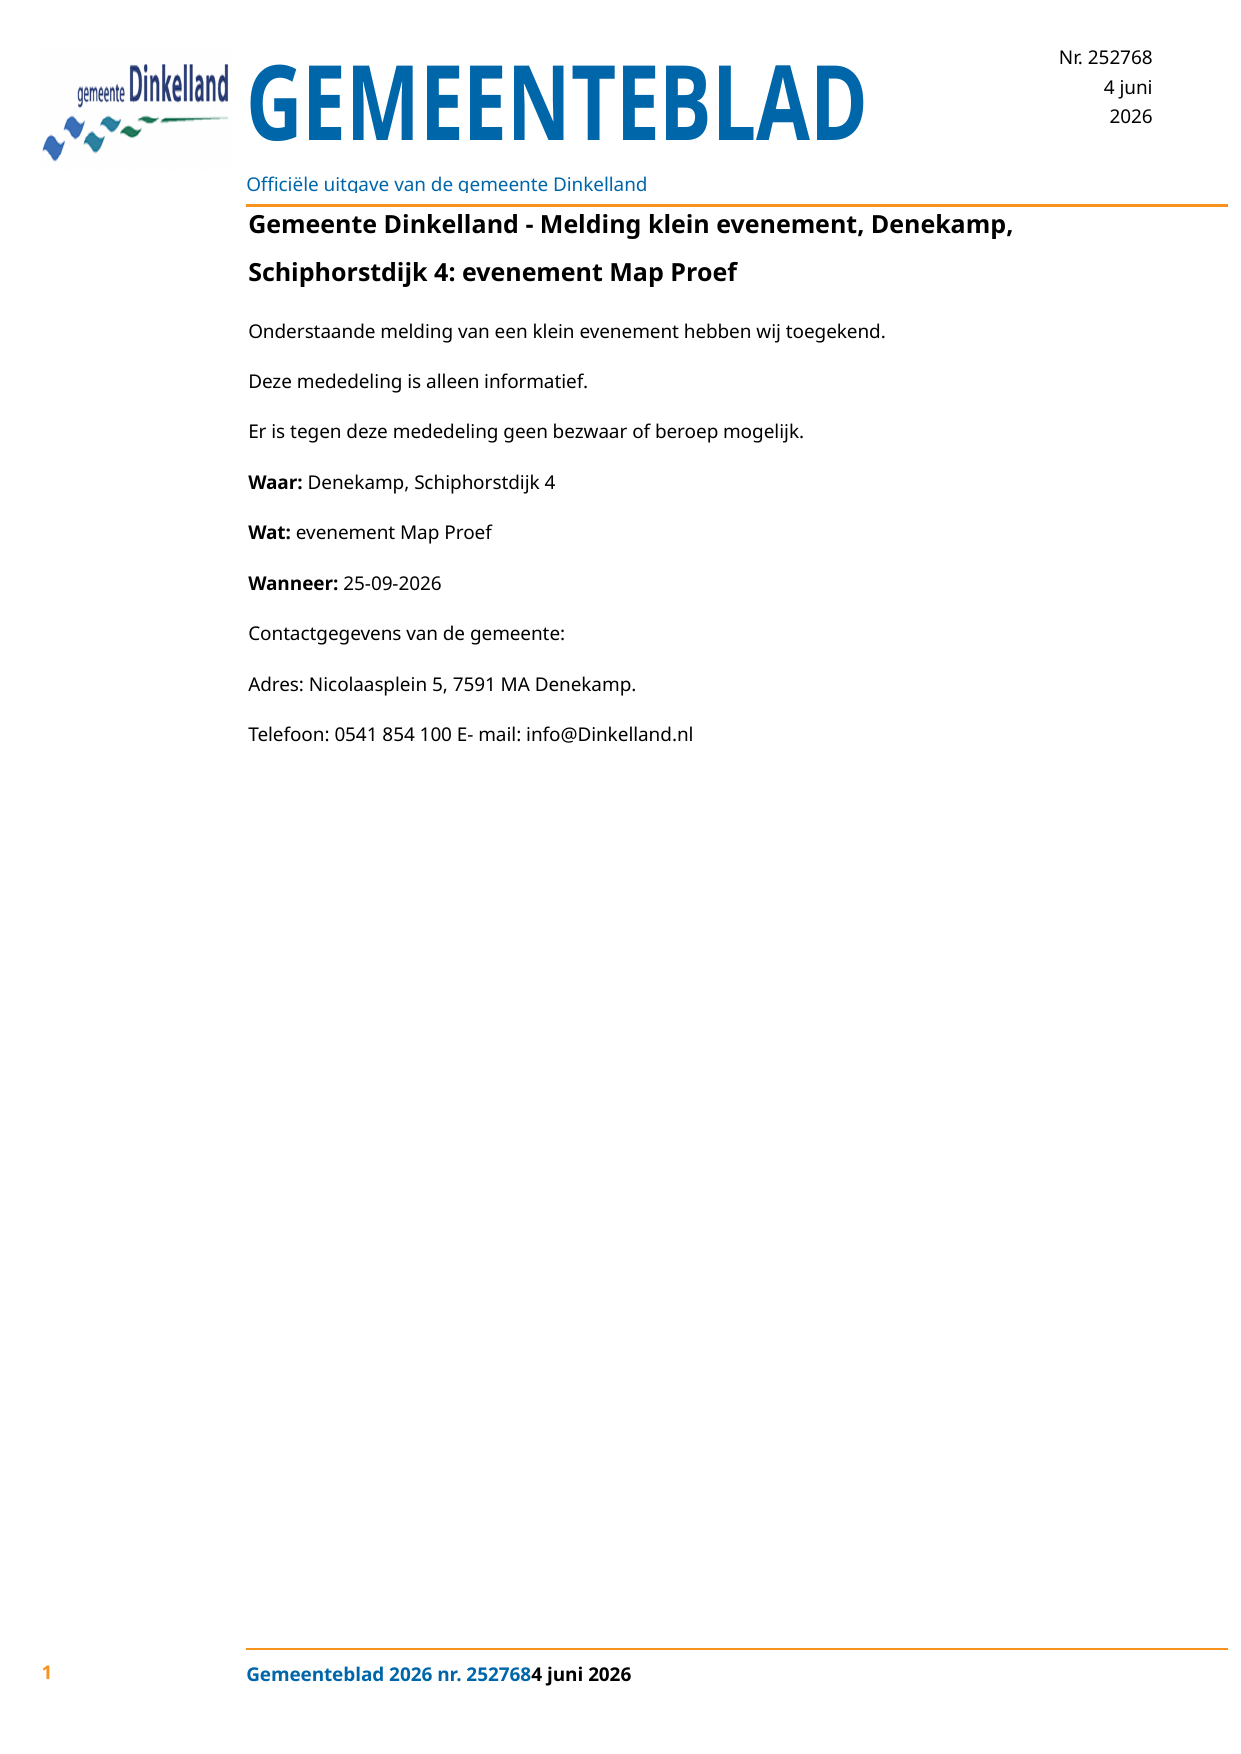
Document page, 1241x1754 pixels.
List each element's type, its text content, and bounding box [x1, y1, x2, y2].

text Wat: evenement Map Proef [248, 519, 1152, 545]
text Waar: Denekamp, Schiphorstdijk 4 [248, 469, 1152, 495]
text Adres: Nicolaasplein 5, 7591 MA Denekamp. [248, 671, 1152, 697]
text Telefoon: 0541 854 100 E- mail: info@Dinkelland.nl [248, 721, 1152, 747]
text Deze mededeling is alleen informatief. [248, 368, 1152, 394]
text Gemeente Dinkelland - Melding klein evenement, Denekamp, Schiphorstdijk 4: evenement Map Proef [248, 207, 1152, 288]
text Er is tegen deze mededeling geen bezwaar of beroep mogelijk. [248, 419, 1152, 444]
text Onderstaande melding van een klein evenement hebben wij toegekend. [248, 318, 1152, 344]
picture [41, 47, 231, 172]
text Contactgegevens van de gemeente: [248, 620, 1152, 646]
text Wanneer: 25-09-2026 [248, 570, 1152, 596]
